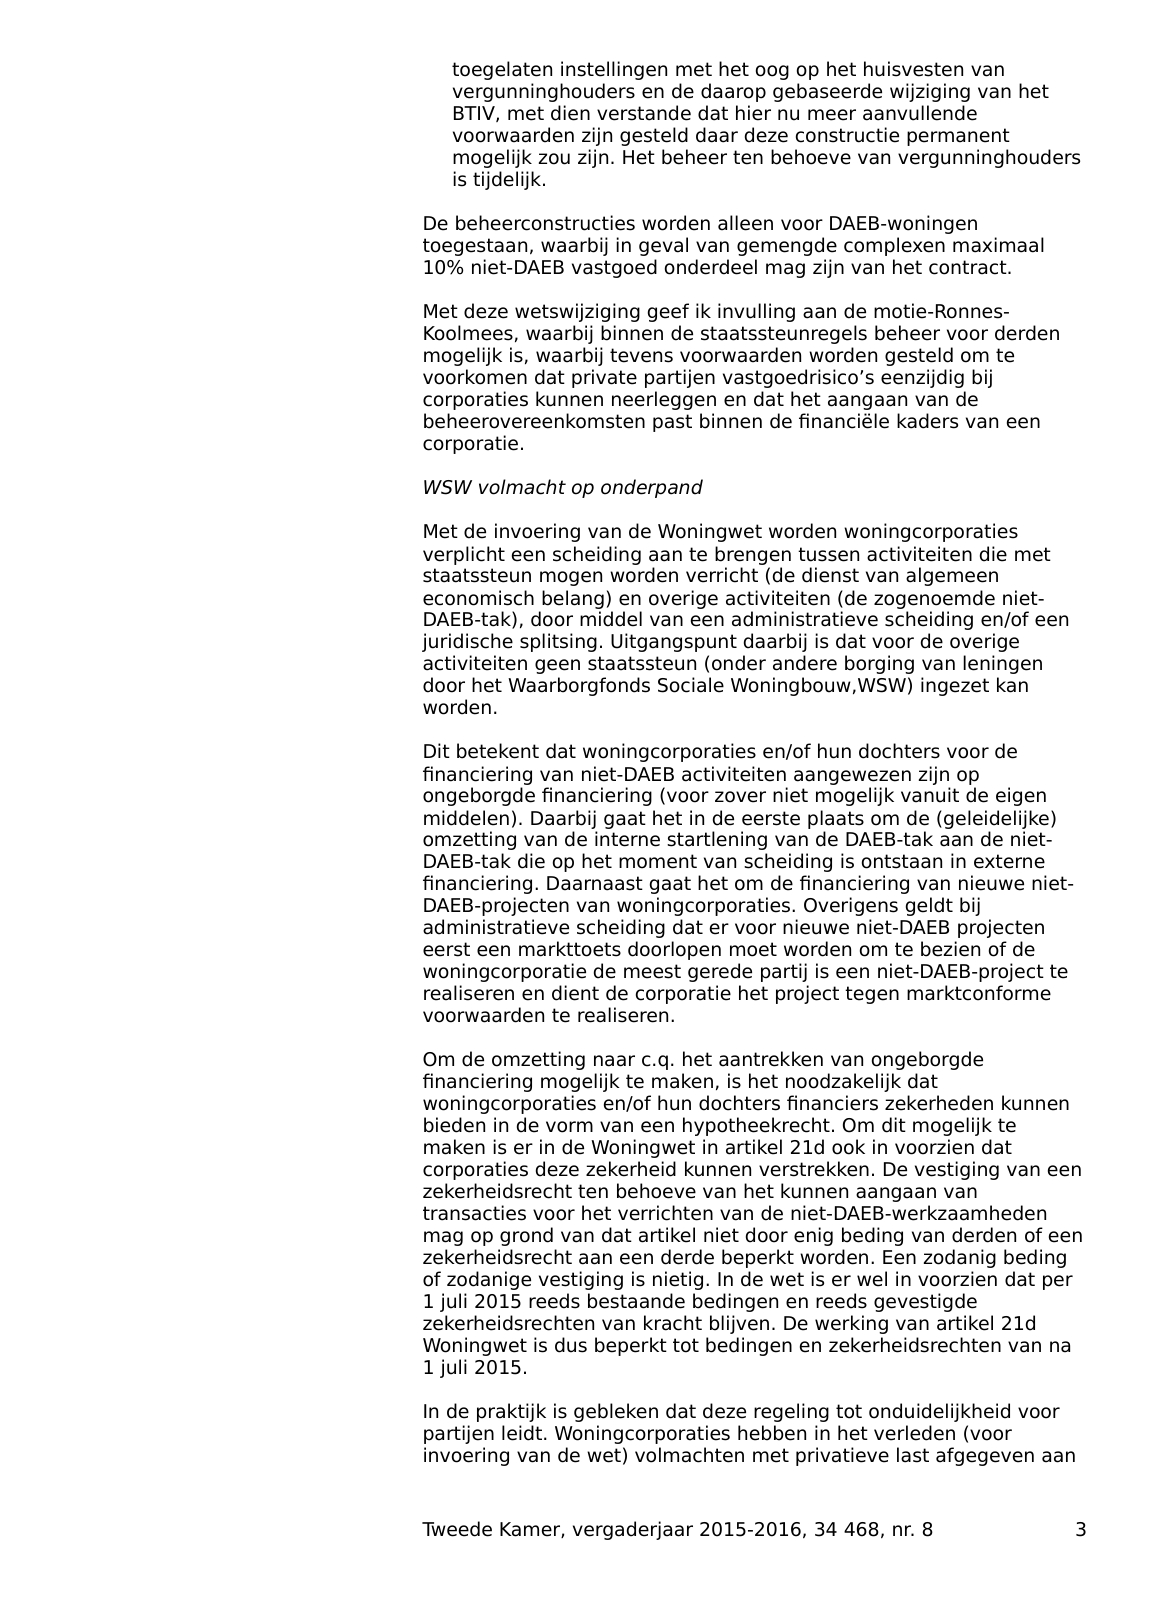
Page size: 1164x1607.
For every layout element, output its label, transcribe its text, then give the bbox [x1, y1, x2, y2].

text toegelaten instellingen met het oog op het huisvesten van vergunninghouders en de daarop gebaseerde wijziging van het BTIV, met dien verstande dat hier nu meer aanvullende voorwaarden zijn gesteld daar deze constructie permanent mogelijk zou zijn. Het beheer ten behoeve van vergunninghouders is tijdelijk. [422, 59, 1087, 191]
text Met de invoering van de Woningwet worden woningcorporaties verplicht een scheiding aan te brengen tussen activiteiten die met staatssteun mogen worden verricht (de dienst van algemeen economisch belang) en overige activiteiten (de zogenoemde niet-DAEB-tak), door middel van een administratieve scheiding en/of een juridische splitsing. Uitgangspunt daarbij is dat voor de overige activiteiten geen staatssteun (onder andere borging van leningen door het Waarborgfonds Sociale Woningbouw,WSW) ingezet kan worden. [422, 521, 1087, 719]
text Om de omzetting naar c.q. het aantrekken van ongeborgde financiering mogelijk te maken, is het noodzakelijk dat woningcorporaties en/of hun dochters financiers zekerheden kunnen bieden in de vorm van een hypotheekrecht. Om dit mogelijk te maken is er in de Woningwet in artikel 21d ook in voorzien dat corporaties deze zekerheid kunnen verstrekken. De vestiging van een zekerheidsrecht ten behoeve van het kunnen aangaan van transacties voor het verrichten van de niet-DAEB-werkzaamheden mag op grond van dat artikel niet door enig beding van derden of een zekerheidsrecht aan een derde beperkt worden. Een zodanig beding of zodanige vestiging is nietig. In de wet is er wel in voorzien dat per 1 juli 2015 reeds bestaande bedingen en reeds gevestigde zekerheidsrechten van kracht blijven. De werking van artikel 21d Woningwet is dus beperkt tot bedingen en zekerheidsrechten van na 1 juli 2015. [422, 1049, 1087, 1379]
text In de praktijk is gebleken dat deze regeling tot onduidelijkheid voor partijen leidt. Woningcorporaties hebben in het verleden (voor invoering van de wet) volmachten met privatieve last afgegeven aan [422, 1401, 1087, 1467]
text De beheerconstructies worden alleen voor DAEB-woningen toegestaan, waarbij in geval van gemengde complexen maximaal 10% niet-DAEB vastgoed onderdeel mag zijn van het contract. [422, 213, 1087, 279]
text Dit betekent dat woningcorporaties en/of hun dochters voor de financiering van niet-DAEB activiteiten aangewezen zijn op ongeborgde financiering (voor zover niet mogelijk vanuit de eigen middelen). Daarbij gaat het in de eerste plaats om de (geleidelijke) omzetting van de interne startlening van de DAEB-tak aan de niet-DAEB-tak die op het moment van scheiding is ontstaan in externe financiering. Daarnaast gaat het om de financiering van nieuwe niet-DAEB-projecten van woningcorporaties. Overigens geldt bij administratieve scheiding dat er voor nieuwe niet-DAEB projecten eerst een markttoets doorlopen moet worden om te bezien of de woningcorporatie de meest gerede partij is een niet-DAEB-project te realiseren en dient de corporatie het project tegen marktconforme voorwaarden te realiseren. [422, 741, 1087, 1027]
text Met deze wetswijziging geef ik invulling aan de motie-Ronnes-Koolmees, waarbij binnen de staatssteunregels beheer voor derden mogelijk is, waarbij tevens voorwaarden worden gesteld om te voorkomen dat private partijen vastgoedrisico’s eenzijdig bij corporaties kunnen neerleggen en dat het aangaan van de beheerovereenkomsten past binnen de financiële kaders van een corporatie. [422, 301, 1087, 455]
subtitle WSW volmacht op onderpand [422, 477, 1087, 499]
